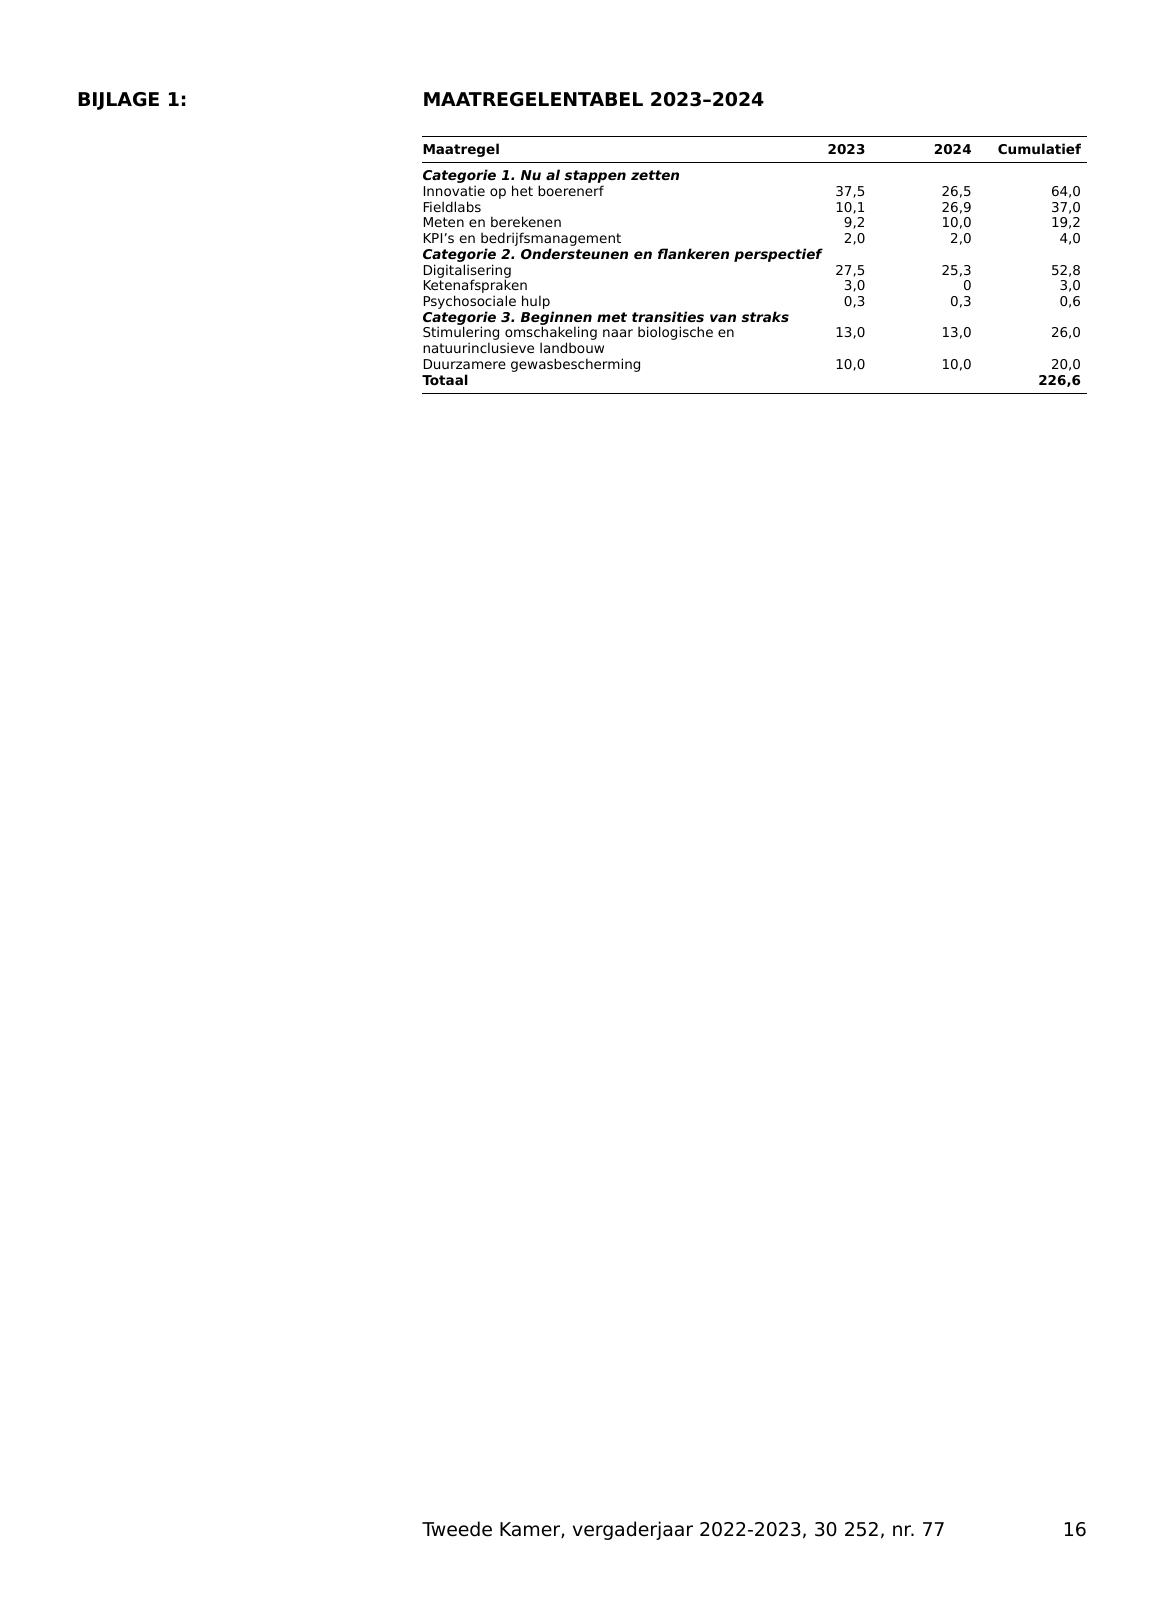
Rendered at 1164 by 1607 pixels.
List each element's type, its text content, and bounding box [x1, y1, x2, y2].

table_cell 10,0 [871, 215, 977, 231]
subtitle BIJLAGE 1: MAATREGELENTABEL 2023–2024 [77, 89, 1087, 111]
table_cell 0,3 [765, 294, 871, 309]
table_cell Fieldlabs [422, 199, 765, 215]
table_header 2024 [871, 137, 977, 162]
table_header 2023 [765, 137, 871, 162]
table_cell 27,5 [765, 262, 871, 278]
table_cell 3,0 [765, 278, 871, 294]
table_cell 0 [871, 278, 977, 294]
table_cell 25,3 [871, 262, 977, 278]
table_cell 0,6 [977, 294, 1087, 309]
table_cell 64,0 [977, 184, 1087, 199]
table_cell Innovatie op het boerenerf [422, 184, 765, 199]
table_cell 10,0 [765, 357, 871, 372]
table_header Maatregel [422, 137, 765, 162]
table_cell 19,2 [977, 215, 1087, 231]
table_cell 26,9 [871, 199, 977, 215]
table_cell 13,0 [765, 325, 871, 357]
table_cell Categorie 1. Nu al stappen zetten [422, 163, 1087, 184]
table_cell 26,0 [977, 325, 1087, 357]
table_cell Totaal [422, 373, 765, 393]
table_cell 2,0 [765, 231, 871, 247]
table_cell 20,0 [977, 357, 1087, 372]
table_cell 10,0 [871, 357, 977, 372]
table_cell 9,2 [765, 215, 871, 231]
table_cell Psychosociale hulp [422, 294, 765, 309]
table_cell 3,0 [977, 278, 1087, 294]
table_cell 37,0 [977, 199, 1087, 215]
table_cell 10,1 [765, 199, 871, 215]
table_cell 4,0 [977, 231, 1087, 247]
table_cell 2,0 [871, 231, 977, 247]
table_cell 37,5 [765, 184, 871, 199]
table_cell [871, 373, 977, 393]
table_cell Digitalisering [422, 262, 765, 278]
table_cell Stimulering omschakeling naar biologische en natuurinclusieve landbouw [422, 325, 765, 357]
table_cell KPI’s en bedrijfsmanagement [422, 231, 765, 247]
table_cell [765, 373, 871, 393]
table_cell 13,0 [871, 325, 977, 357]
table_cell 0,3 [871, 294, 977, 309]
table_cell Duurzamere gewasbescherming [422, 357, 765, 372]
table_cell Meten en berekenen [422, 215, 765, 231]
table_cell Ketenafspraken [422, 278, 765, 294]
table_cell 226,6 [977, 373, 1087, 393]
table_cell 26,5 [871, 184, 977, 199]
table_cell Categorie 3. Beginnen met transities van straks [422, 310, 1087, 325]
table_cell 52,8 [977, 262, 1087, 278]
table_header Cumulatief [977, 137, 1087, 162]
table_cell Categorie 2. Ondersteunen en flankeren perspectief [422, 247, 1087, 262]
